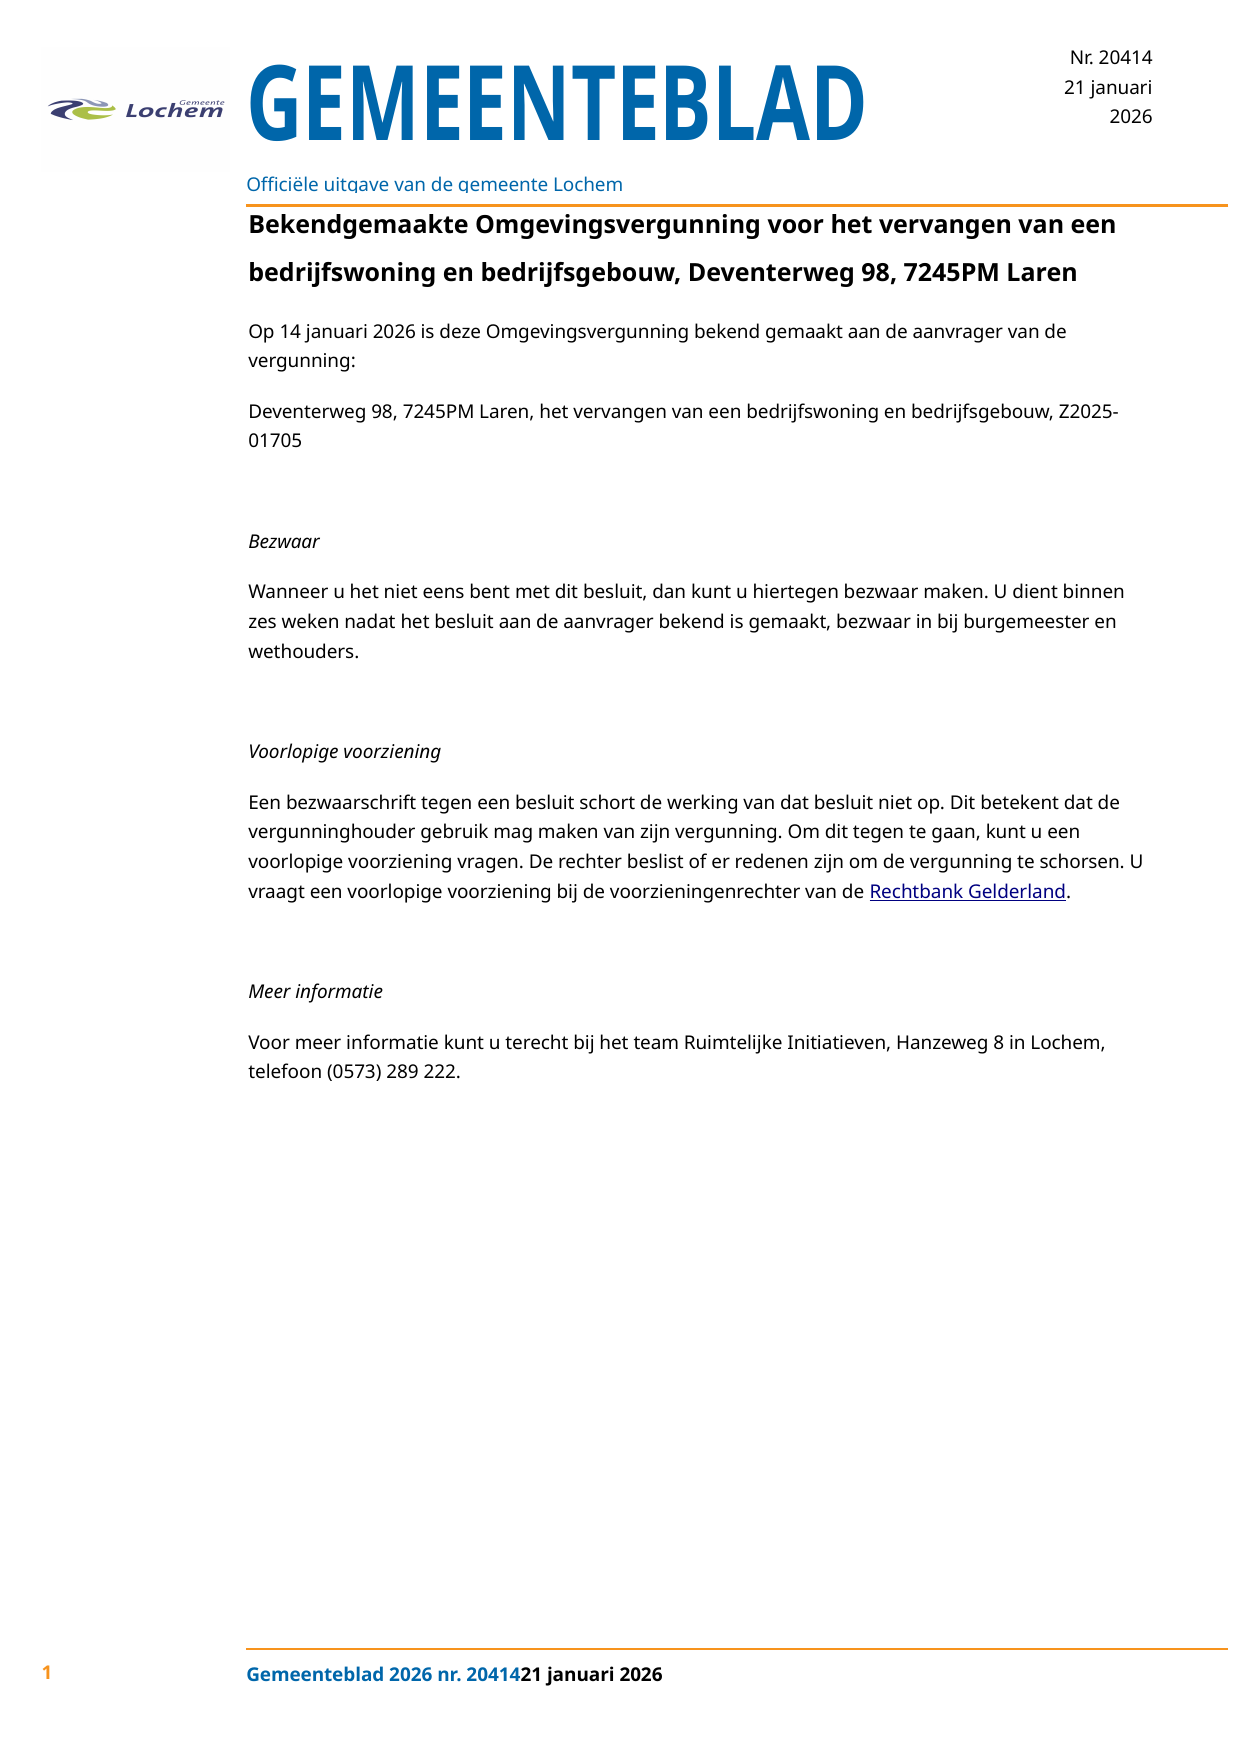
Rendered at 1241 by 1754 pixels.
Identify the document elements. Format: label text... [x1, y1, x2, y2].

text Wanneer u het niet eens bent met dit besluit, dan kunt u hiertegen bezwaar maken. U dient binnen zes weken nadat het besluit aan de aanvrager bekend is gemaakt, bezwaar in bij burgemeester en wethouders. [248, 579, 1152, 664]
text Meer informatie [248, 979, 1152, 1004]
picture [41, 47, 231, 172]
text Voor meer informatie kunt u terecht bij het team Ruimtelijke Initiatieven, Hanzeweg 8 in Lochem, telefoon (0573) 289 222. [248, 1029, 1152, 1084]
text Een bezwaarschrift tegen een besluit schort de werking van dat besluit niet op. Dit betekent dat de vergunninghouder gebruik mag maken van zijn vergunning. Om dit tegen te gaan, kunt u een voorlopige voorziening vragen. De rechter beslist of er redenen zijn om de vergunning te schorsen. U vraagt een voorlopige voorziening bij de voorzieningenrechter van de Rechtbank Gelderland. [248, 789, 1152, 904]
text Bezwaar [248, 528, 1152, 554]
text Voorlopige voorziening [248, 739, 1152, 764]
text Bekendgemaakte Omgevingsvergunning voor het vervangen van een bedrijfswoning en bedrijfsgebouw, Deventerweg 98, 7245PM Laren [248, 207, 1152, 288]
text Op 14 januari 2026 is deze Omgevingsvergunning bekend gemaakt aan de aanvrager van de vergunning: [248, 318, 1152, 373]
text Deventerweg 98, 7245PM Laren, het vervangen van een bedrijfswoning en bedrijfsgebouw, Z2025-01705 [248, 398, 1152, 453]
